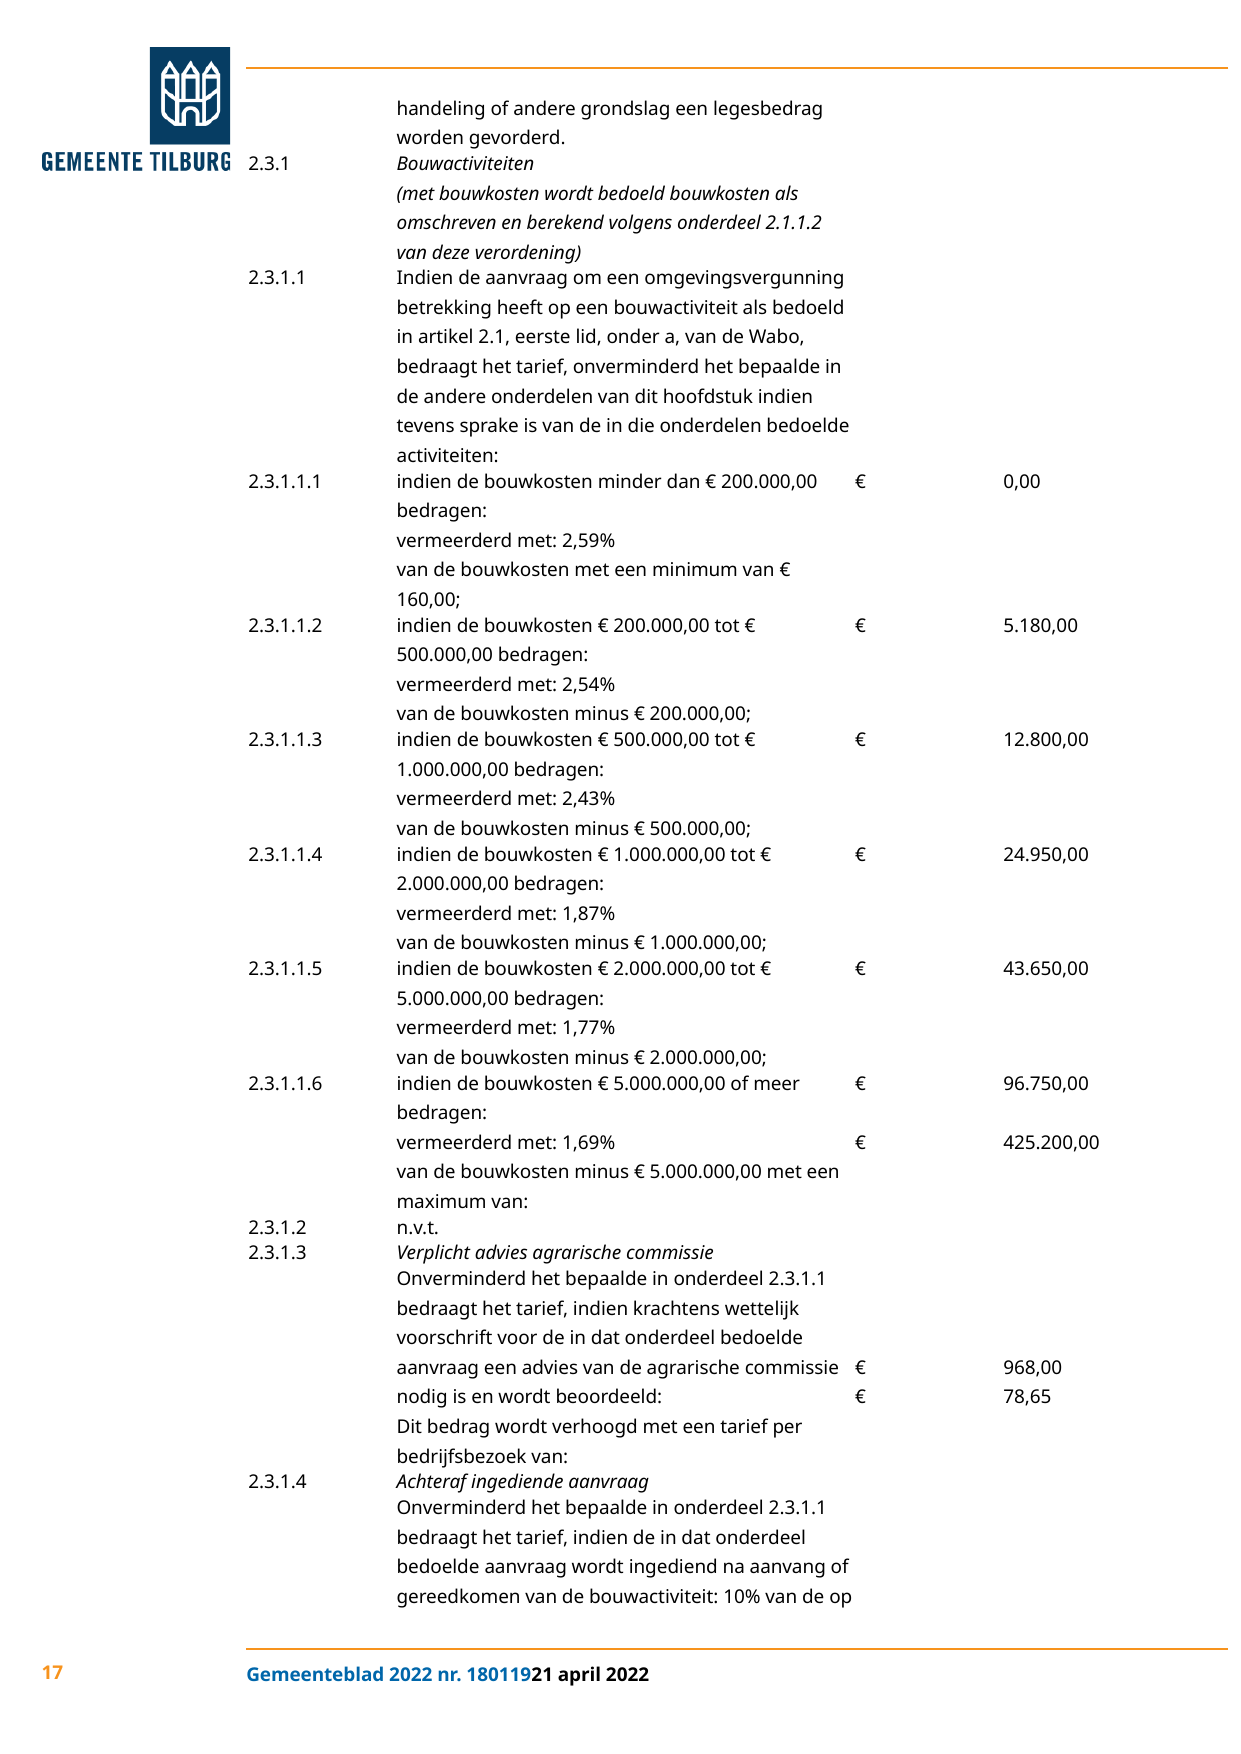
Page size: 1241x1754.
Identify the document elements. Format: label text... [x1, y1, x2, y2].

table_cell indien de bouwkosten € 5.000.000,00 of meer bedragen: vermeerderd met: 1,69% van de bouwkosten minus € 5.000.000,00 met een maximum van: [396, 1070, 855, 1214]
table_cell 2.3.1.1.1 [248, 468, 396, 612]
table_cell € [855, 612, 1003, 726]
table_cell 2.3.1.3 [248, 1240, 396, 1265]
table_cell [855, 1214, 1003, 1239]
table_cell 2.3.1.1.3 [248, 726, 396, 841]
table_cell 2.3.1.1.6 [248, 1070, 396, 1214]
table_cell n.v.t. [396, 1214, 855, 1239]
table_cell € [855, 841, 1003, 955]
table_cell indien de bouwkosten € 1.000.000,00 tot € 2.000.000,00 bedragen: vermeerderd met: 1,87% van de bouwkosten minus € 1.000.000,00; [396, 841, 855, 955]
table_cell [855, 265, 1003, 468]
table_cell Indien de aanvraag om een omgevingsvergunning betrekking heeft op een bouwactiviteit als bedoeld in artikel 2.1, eerste lid, onder a, van de Wabo, bedraagt het tarief, onverminderd het bepaalde in de andere onderdelen van dit hoofdstuk indien tevens sprake is van de in die onderdelen bedoelde activiteiten: [396, 265, 855, 468]
table_header [248, 95, 396, 150]
table_cell 2.3.1.2 [248, 1214, 396, 1239]
table_cell [855, 1469, 1003, 1494]
table_cell [1003, 1214, 1152, 1239]
table_cell 2.3.1 [248, 150, 396, 264]
table_cell [1003, 1240, 1152, 1265]
table_cell € € [855, 1070, 1003, 1214]
table_cell 12.800,00 [1003, 726, 1152, 841]
table_cell 96.750,00 425.200,00 [1003, 1070, 1152, 1214]
table_cell Achteraf ingediende aanvraag [396, 1469, 855, 1494]
table_cell 2.3.1.1.4 [248, 841, 396, 955]
table_cell [1003, 1494, 1152, 1609]
table_cell 2.3.1.4 [248, 1469, 396, 1494]
table_cell [248, 1265, 396, 1468]
table_cell € [855, 468, 1003, 612]
table_header handeling of andere grondslag een legesbedrag worden gevorderd. [396, 95, 855, 150]
table_cell € [855, 955, 1003, 1070]
table_cell 2.3.1.1.5 [248, 955, 396, 1070]
table_cell € € [855, 1265, 1003, 1468]
table_cell Verplicht advies agrarische commissie [396, 1240, 855, 1265]
table_cell [1003, 150, 1152, 264]
table_header [1003, 95, 1152, 150]
table_cell [1003, 265, 1152, 468]
table_cell Bouwactiviteiten (met bouwkosten wordt bedoeld bouwkosten als omschreven en berekend volgens onderdeel 2.1.1.2 van deze verordening) [396, 150, 855, 264]
table_cell 43.650,00 [1003, 955, 1152, 1070]
table_cell indien de bouwkosten minder dan € 200.000,00 bedragen: vermeerderd met: 2,59% van de bouwkosten met een minimum van € 160,00; [396, 468, 855, 612]
table_cell indien de bouwkosten € 200.000,00 tot € 500.000,00 bedragen: vermeerderd met: 2,54% van de bouwkosten minus € 200.000,00; [396, 612, 855, 726]
table_cell 2.3.1.1.2 [248, 612, 396, 726]
table_cell [855, 1494, 1003, 1609]
table_cell 968,00 78,65 [1003, 1265, 1152, 1468]
table_cell [855, 1240, 1003, 1265]
table_cell 24.950,00 [1003, 841, 1152, 955]
table_cell 2.3.1.1 [248, 265, 396, 468]
picture [41, 47, 231, 172]
table_cell 5.180,00 [1003, 612, 1152, 726]
table_cell [855, 150, 1003, 264]
table_cell 0,00 [1003, 468, 1152, 612]
table_cell Onverminderd het bepaalde in onderdeel 2.3.1.1 bedraagt het tarief, indien de in dat onderdeel bedoelde aanvraag wordt ingediend na aanvang of gereedkomen van de bouwactiviteit: 10% van de op [396, 1494, 855, 1609]
table_cell Onverminderd het bepaalde in onderdeel 2.3.1.1 bedraagt het tarief, indien krachtens wettelijk voorschrift voor de in dat onderdeel bedoelde aanvraag een advies van de agrarische commissie nodig is en wordt beoordeeld: Dit bedrag wordt verhoogd met een tarief per bedrijfsbezoek van: [396, 1265, 855, 1468]
table_cell € [855, 726, 1003, 841]
table_cell indien de bouwkosten € 500.000,00 tot € 1.000.000,00 bedragen: vermeerderd met: 2,43% van de bouwkosten minus € 500.000,00; [396, 726, 855, 841]
table_header [855, 95, 1003, 150]
table_cell [248, 1494, 396, 1609]
table_cell indien de bouwkosten € 2.000.000,00 tot € 5.000.000,00 bedragen: vermeerderd met: 1,77% van de bouwkosten minus € 2.000.000,00; [396, 955, 855, 1070]
table_cell [1003, 1469, 1152, 1494]
